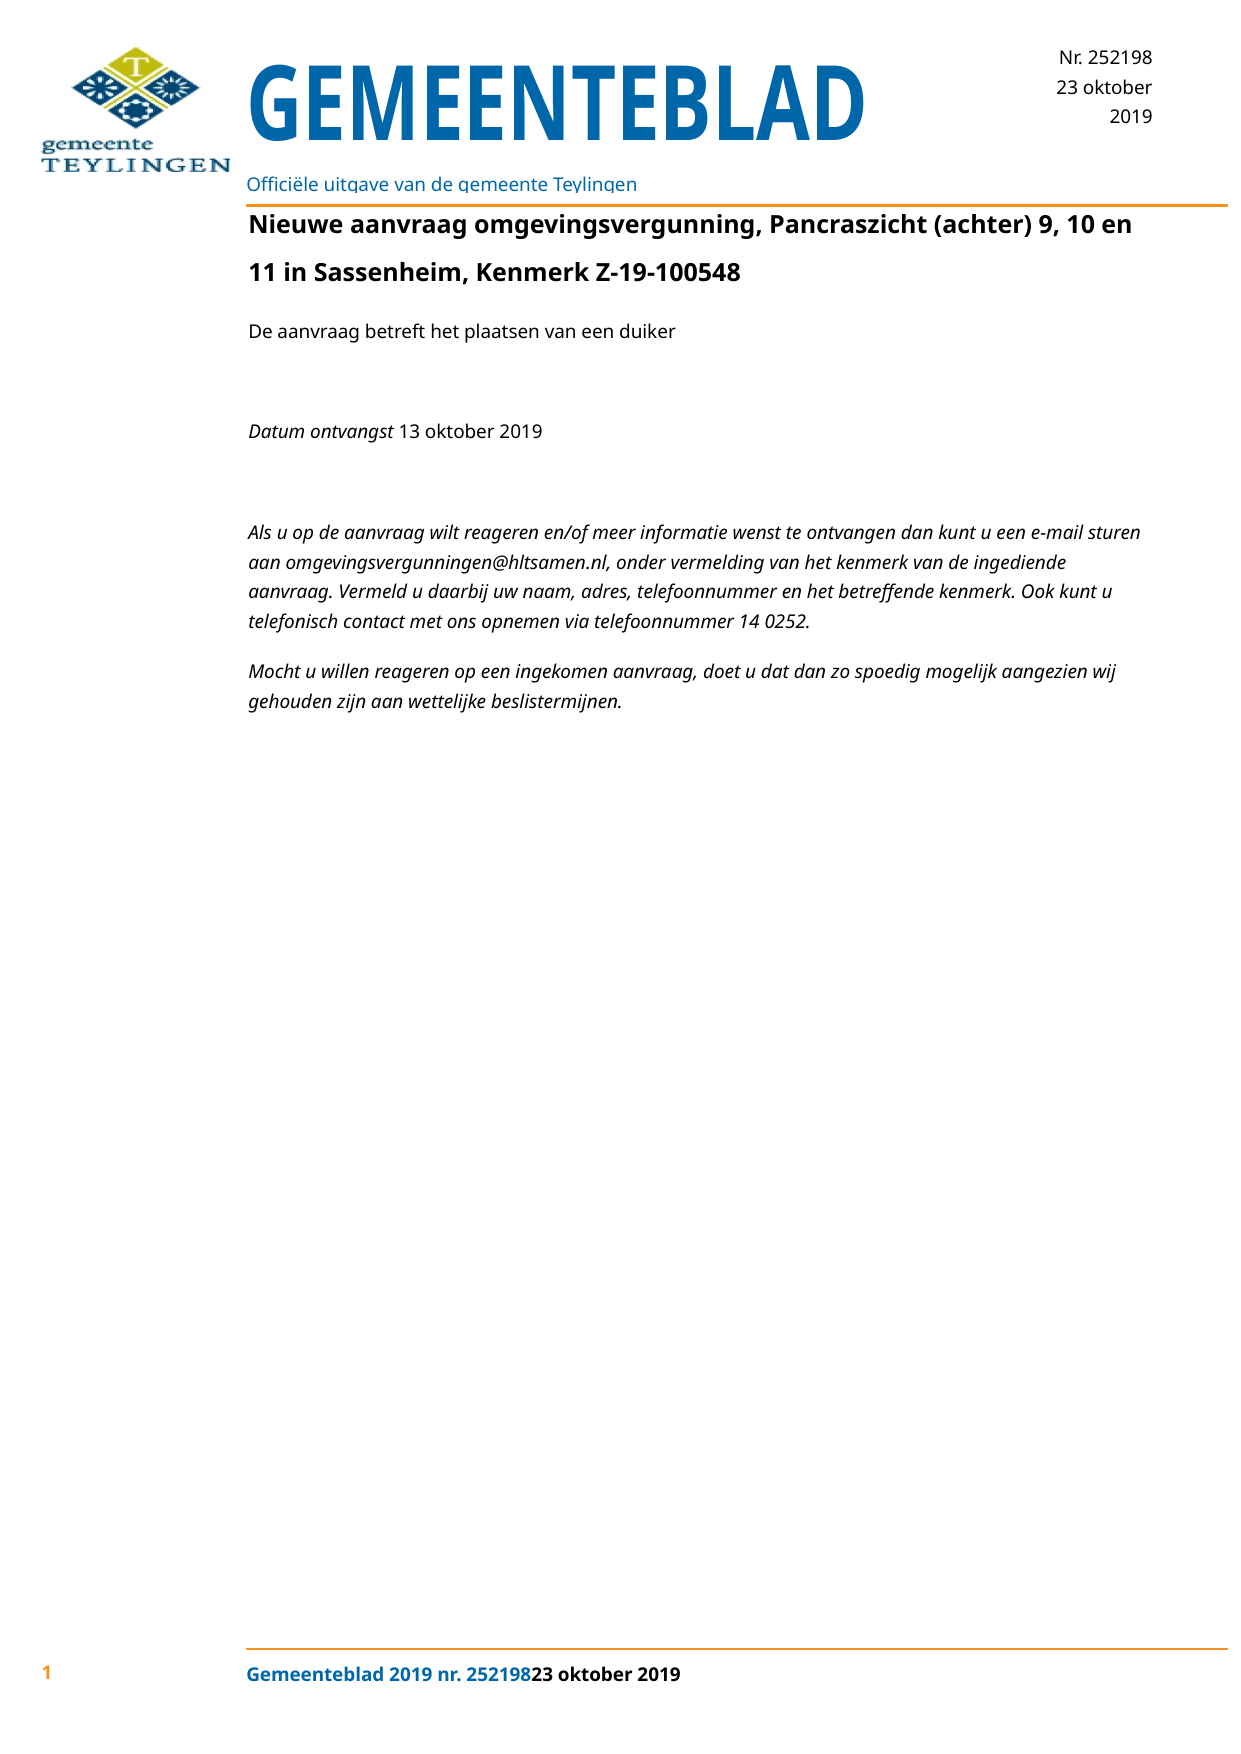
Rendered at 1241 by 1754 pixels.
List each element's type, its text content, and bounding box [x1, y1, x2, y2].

text Als u op de aanvraag wilt reageren en/of meer informatie wenst te ontvangen dan kunt u een e-mail sturen aan omgevingsvergunningen@hltsamen.nl, onder vermelding van het kenmerk van de ingediende aanvraag. Vermeld u daarbij uw naam, adres, telefoonnummer en het betreffende kenmerk. Ook kunt u telefonisch contact met ons opnemen via telefoonnummer 14 0252. [248, 519, 1152, 634]
text Datum ontvangst 13 oktober 2019 [248, 419, 1152, 444]
text Mocht u willen reageren op een ingekomen aanvraag, doet u dat dan zo spoedig mogelijk aangezien wij gehouden zijn aan wettelijke beslistermijnen. [248, 659, 1152, 714]
text Nieuwe aanvraag omgevingsvergunning, Pancraszicht (achter) 9, 10 en 11 in Sassenheim, Kenmerk Z-19-100548 [248, 207, 1152, 288]
picture [41, 47, 231, 172]
text De aanvraag betreft het plaatsen van een duiker [248, 318, 1152, 344]
